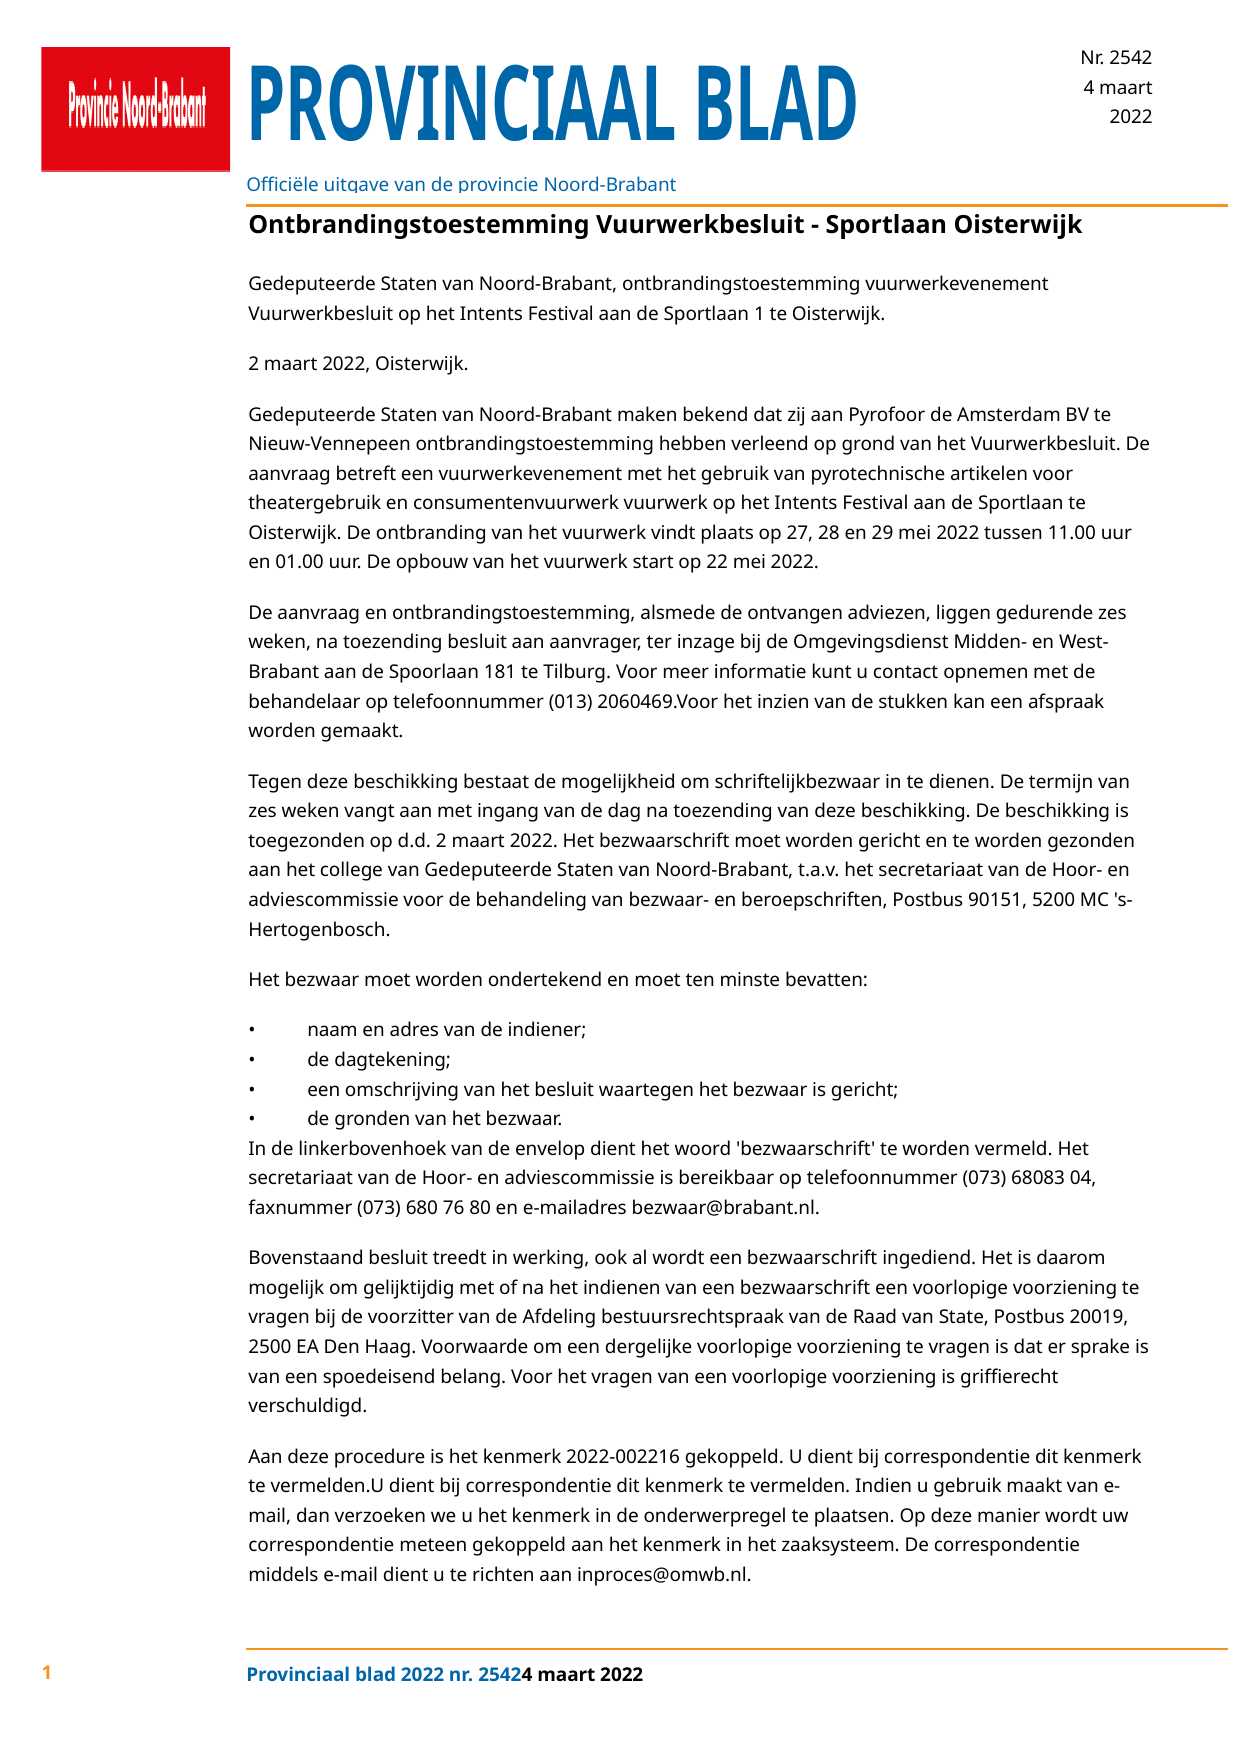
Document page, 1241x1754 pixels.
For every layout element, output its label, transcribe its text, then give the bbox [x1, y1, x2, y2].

list de gronden van het bezwaar. [248, 1105, 1152, 1131]
list een omschrijving van het besluit waartegen het bezwaar is gericht; [248, 1076, 1152, 1101]
list de dagtekening; [248, 1046, 1152, 1072]
text Bovenstaand besluit treedt in werking, ook al wordt een bezwaarschrift ingediend. Het is daarom mogelijk om gelijktijdig met of na het indienen van een bezwaarschrift een voorlopige voorziening te vragen bij de voorzitter van de Afdeling bestuursrechtspraak van de Raad van State, Postbus 20019, 2500 EA Den Haag. Voorwaarde om een dergelijke voorlopige voorziening te vragen is dat er sprake is van een spoedeisend belang. Voor het vragen van een voorlopige voorziening is griffierecht verschuldigd. [248, 1244, 1152, 1418]
list naam en adres van de indiener; [248, 1017, 1152, 1042]
text Het bezwaar moet worden ondertekend en moet ten minste bevatten: [248, 966, 1152, 992]
text Gedeputeerde Staten van Noord-Brabant, ontbrandingstoestemming vuurwerkevenement Vuurwerkbesluit op het Intents Festival aan de Sportlaan 1 te Oisterwijk. [248, 270, 1152, 326]
text Tegen deze beschikking bestaat de mogelijkheid om schriftelijkbezwaar in te dienen. De termijn van zes weken vangt aan met ingang van de dag na toezending van deze beschikking. De beschikking is toegezonden op d.d. 2 maart 2022. Het bezwaarschrift moet worden gericht en te worden gezonden aan het college van Gedeputeerde Staten van Noord-Brabant, t.a.v. het secretariaat van de Hoor- en adviescommissie voor de behandeling van bezwaar- en beroepschriften, Postbus 90151, 5200 MC 's-Hertogenbosch. [248, 768, 1152, 941]
text In de linkerbovenhoek van de envelop dient het woord 'bezwaarschrift' te worden vermeld. Het secretariaat van de Hoor- en adviescommissie is bereikbaar op telefoonnummer (073) 68083 04, faxnummer (073) 680 76 80 en e-mailadres bezwaar@brabant.nl. [248, 1135, 1152, 1220]
text Gedeputeerde Staten van Noord-Brabant maken bekend dat zij aan Pyrofoor de Amsterdam BV te Nieuw-Vennepeen ontbrandingstoestemming hebben verleend op grond van het Vuurwerkbesluit. De aanvraag betreft een vuurwerkevenement met het gebruik van pyrotechnische artikelen voor theatergebruik en consumentenvuurwerk vuurwerk op het Intents Festival aan de Sportlaan te Oisterwijk. De ontbranding van het vuurwerk vindt plaats op 27, 28 en 29 mei 2022 tussen 11.00 uur en 01.00 uur. De opbouw van het vuurwerk start op 22 mei 2022. [248, 401, 1152, 574]
text Aan deze procedure is het kenmerk 2022-002216 gekoppeld. U dient bij correspondentie dit kenmerk te vermelden.U dient bij correspondentie dit kenmerk te vermelden. Indien u gebruik maakt van e-mail, dan verzoeken we u het kenmerk in de onderwerpregel te plaatsen. Op deze manier wordt uw correspondentie meteen gekoppeld aan het kenmerk in het zaaksysteem. De correspondentie middels e-mail dient u te richten aan inproces@omwb.nl. [248, 1443, 1152, 1587]
text De aanvraag en ontbrandingstoestemming, alsmede de ontvangen adviezen, liggen gedurende zes weken, na toezending besluit aan aanvrager, ter inzage bij de Omgevingsdienst Midden- en West-Brabant aan de Spoorlaan 181 te Tilburg. Voor meer informatie kunt u contact opnemen met de behandelaar op telefoonnummer (013) 2060469.Voor het inzien van de stukken kan een afspraak worden gemaakt. [248, 599, 1152, 743]
picture [41, 47, 231, 172]
text 2 maart 2022, Oisterwijk. [248, 350, 1152, 376]
text Ontbrandingstoestemming Vuurwerkbesluit - Sportlaan Oisterwijk [248, 207, 1152, 241]
